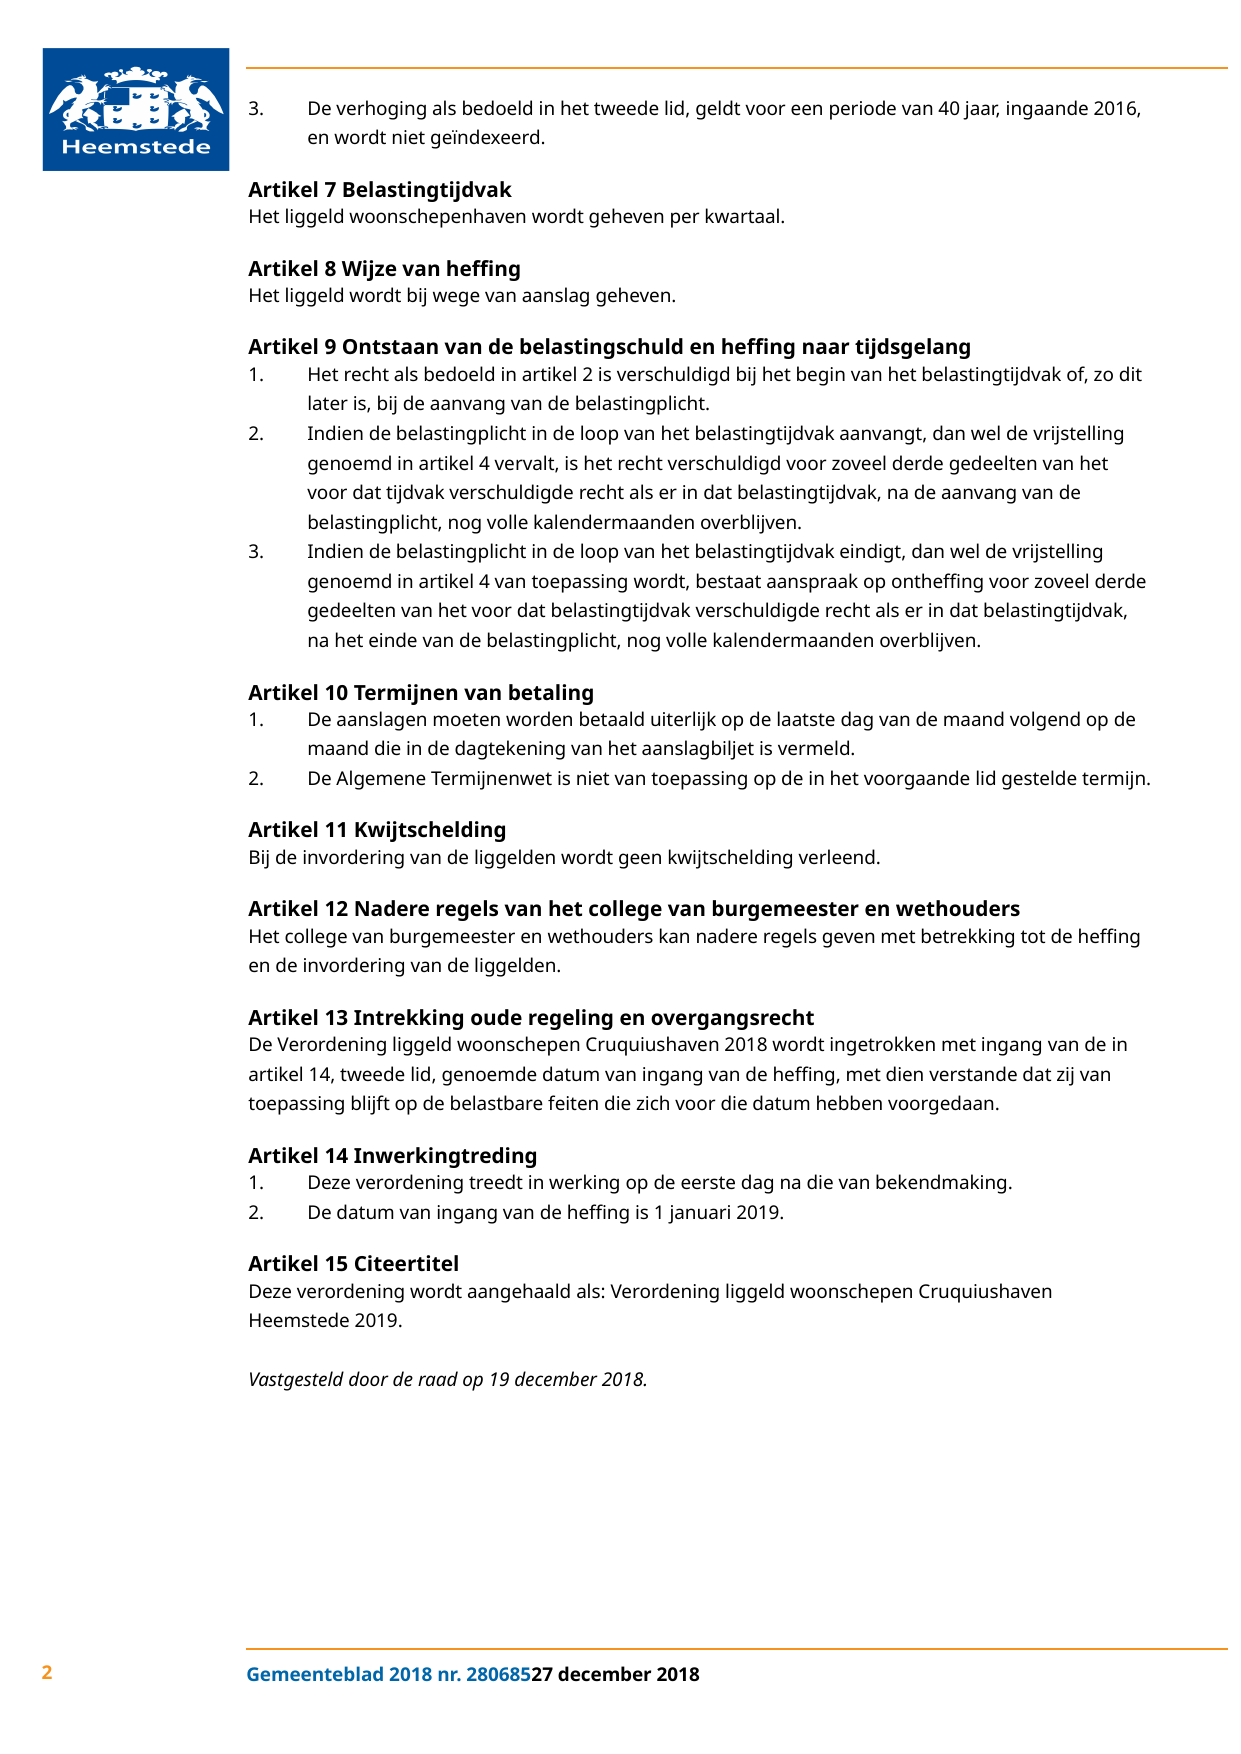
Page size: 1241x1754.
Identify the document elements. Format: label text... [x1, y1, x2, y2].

text Artikel 9 Ontstaan van de belastingschuld en heffing naar tijdsgelang [248, 332, 1152, 361]
text Het liggeld woonschepenhaven wordt geheven per kwartaal. [248, 203, 1152, 229]
text Bij de invordering van de liggelden wordt geen kwijtschelding verleend. [248, 844, 1152, 870]
text Deze verordening wordt aangehaald als: Verordening liggeld woonschepen Cruquiushaven Heemstede 2019. [248, 1278, 1152, 1333]
list De aanslagen moeten worden betaald uiterlijk op de laatste dag van de maand volgend op de maand die in de dagtekening van het aanslagbiljet is vermeld. [248, 706, 1152, 761]
text Artikel 12 Nadere regels van het college van burgemeester en wethouders [248, 894, 1152, 923]
text Artikel 7 Belastingtijdvak [248, 175, 1152, 203]
list Het recht als bedoeld in artikel 2 is verschuldigd bij het begin van het belastingtijdvak of, zo dit later is, bij de aanvang van de belastingplicht. [248, 361, 1152, 416]
list De Algemene Termijnenwet is niet van toepassing op de in het voorgaande lid gestelde termijn. [248, 765, 1152, 791]
text Artikel 13 Intrekking oude regeling en overgangsrecht [248, 1003, 1152, 1031]
text Artikel 10 Termijnen van betaling [248, 678, 1152, 706]
text Artikel 11 Kwijtschelding [248, 816, 1152, 844]
picture [41, 47, 231, 172]
list Indien de belastingplicht in de loop van het belastingtijdvak eindigt, dan wel de vrijstelling genoemd in artikel 4 van toepassing wordt, bestaat aanspraak op ontheffing voor zoveel derde gedeelten van het voor dat belastingtijdvak verschuldigde recht als er in dat belastingtijdvak, na het einde van de belastingplicht, nog volle kalendermaanden overblijven. [248, 538, 1152, 653]
text De Verordening liggeld woonschepen Cruquiushaven 2018 wordt ingetrokken met ingang van de in artikel 14, tweede lid, genoemde datum van ingang van de heffing, met dien verstande dat zij van toepassing blijft op de belastbare feiten die zich voor die datum hebben voorgedaan. [248, 1031, 1152, 1116]
list De datum van ingang van de heffing is 1 januari 2019. [248, 1199, 1152, 1225]
text Artikel 15 Citeertitel [248, 1249, 1152, 1278]
list Deze verordening treedt in werking op de eerste dag na die van bekendmaking. [248, 1169, 1152, 1195]
text Artikel 8 Wijze van heffing [248, 254, 1152, 282]
text Het college van burgemeester en wethouders kan nadere regels geven met betrekking tot de heffing en de invordering van de liggelden. [248, 923, 1152, 978]
text Vastgesteld door de raad op 19 december 2018. [248, 1367, 1152, 1392]
text Artikel 14 Inwerkingtreding [248, 1141, 1152, 1169]
list De verhoging als bedoeld in het tweede lid, geldt voor een periode van 40 jaar, ingaande 2016, en wordt niet geïndexeerd. [248, 95, 1152, 150]
text Het liggeld wordt bij wege van aanslag geheven. [248, 282, 1152, 308]
list Indien de belastingplicht in de loop van het belastingtijdvak aanvangt, dan wel de vrijstelling genoemd in artikel 4 vervalt, is het recht verschuldigd voor zoveel derde gedeelten van het voor dat tijdvak verschuldigde recht als er in dat belastingtijdvak, na de aanvang van de belastingplicht, nog volle kalendermaanden overblijven. [248, 420, 1152, 534]
